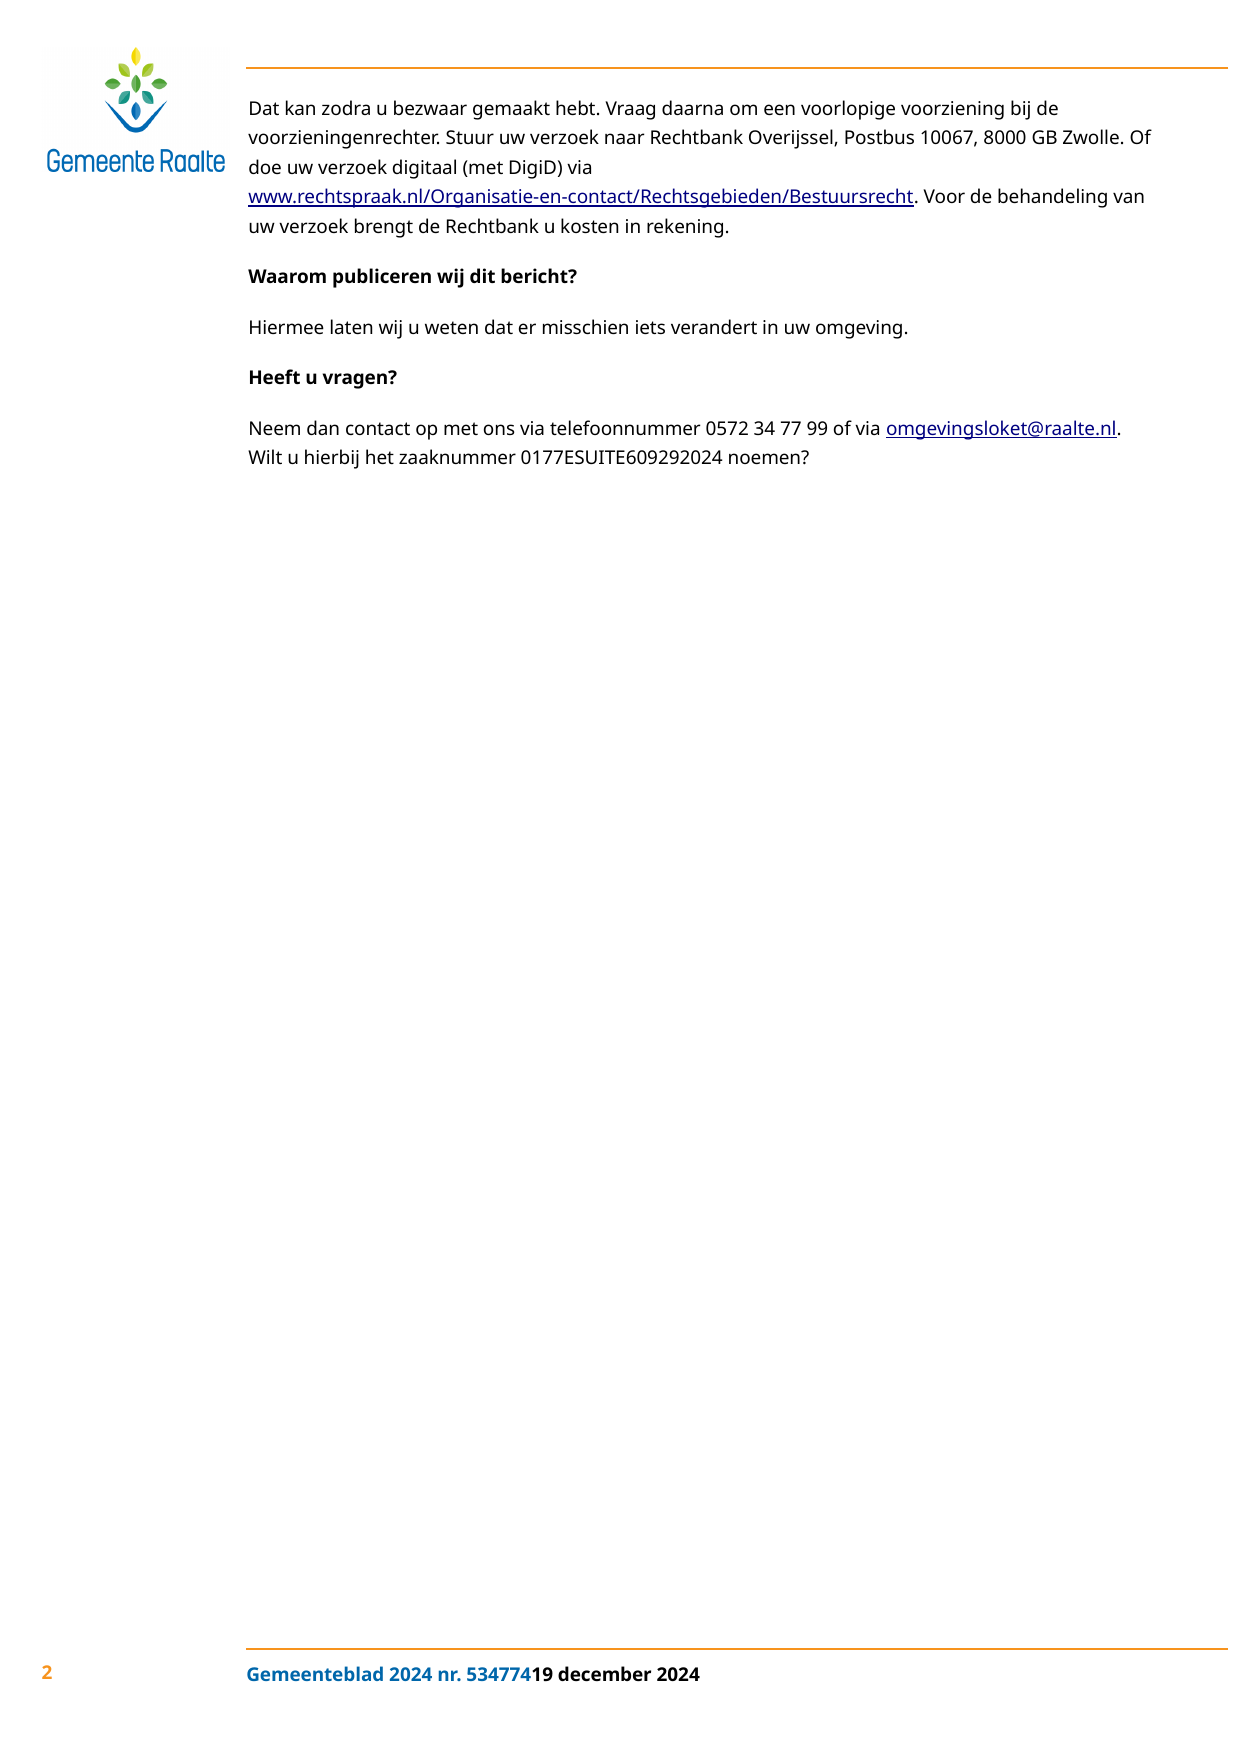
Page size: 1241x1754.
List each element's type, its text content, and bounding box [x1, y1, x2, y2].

picture [41, 47, 231, 172]
text Neem dan contact op met ons via telefoonnummer 0572 34 77 99 of via omgevingsloket@raalte.nl. Wilt u hierbij het zaaknummer 0177ESUITE609292024 noemen? [248, 415, 1152, 470]
text Waarom publiceren wij dit bericht? [248, 263, 1152, 289]
text Hiermee laten wij u weten dat er misschien iets verandert in uw omgeving. [248, 314, 1152, 340]
text Dat kan zodra u bezwaar gemaakt hebt. Vraag daarna om een voorlopige voorziening bij de voorzieningenrechter. Stuur uw verzoek naar Rechtbank Overijssel, Postbus 10067, 8000 GB Zwolle. Of doe uw verzoek digitaal (met DigiD) via www.rechtspraak.nl/Organisatie-en-contact/Rechtsgebieden/Bestuursrecht. Voor de behandeling van uw verzoek brengt de Rechtbank u kosten in rekening. [248, 95, 1152, 239]
text Heeft u vragen? [248, 364, 1152, 390]
